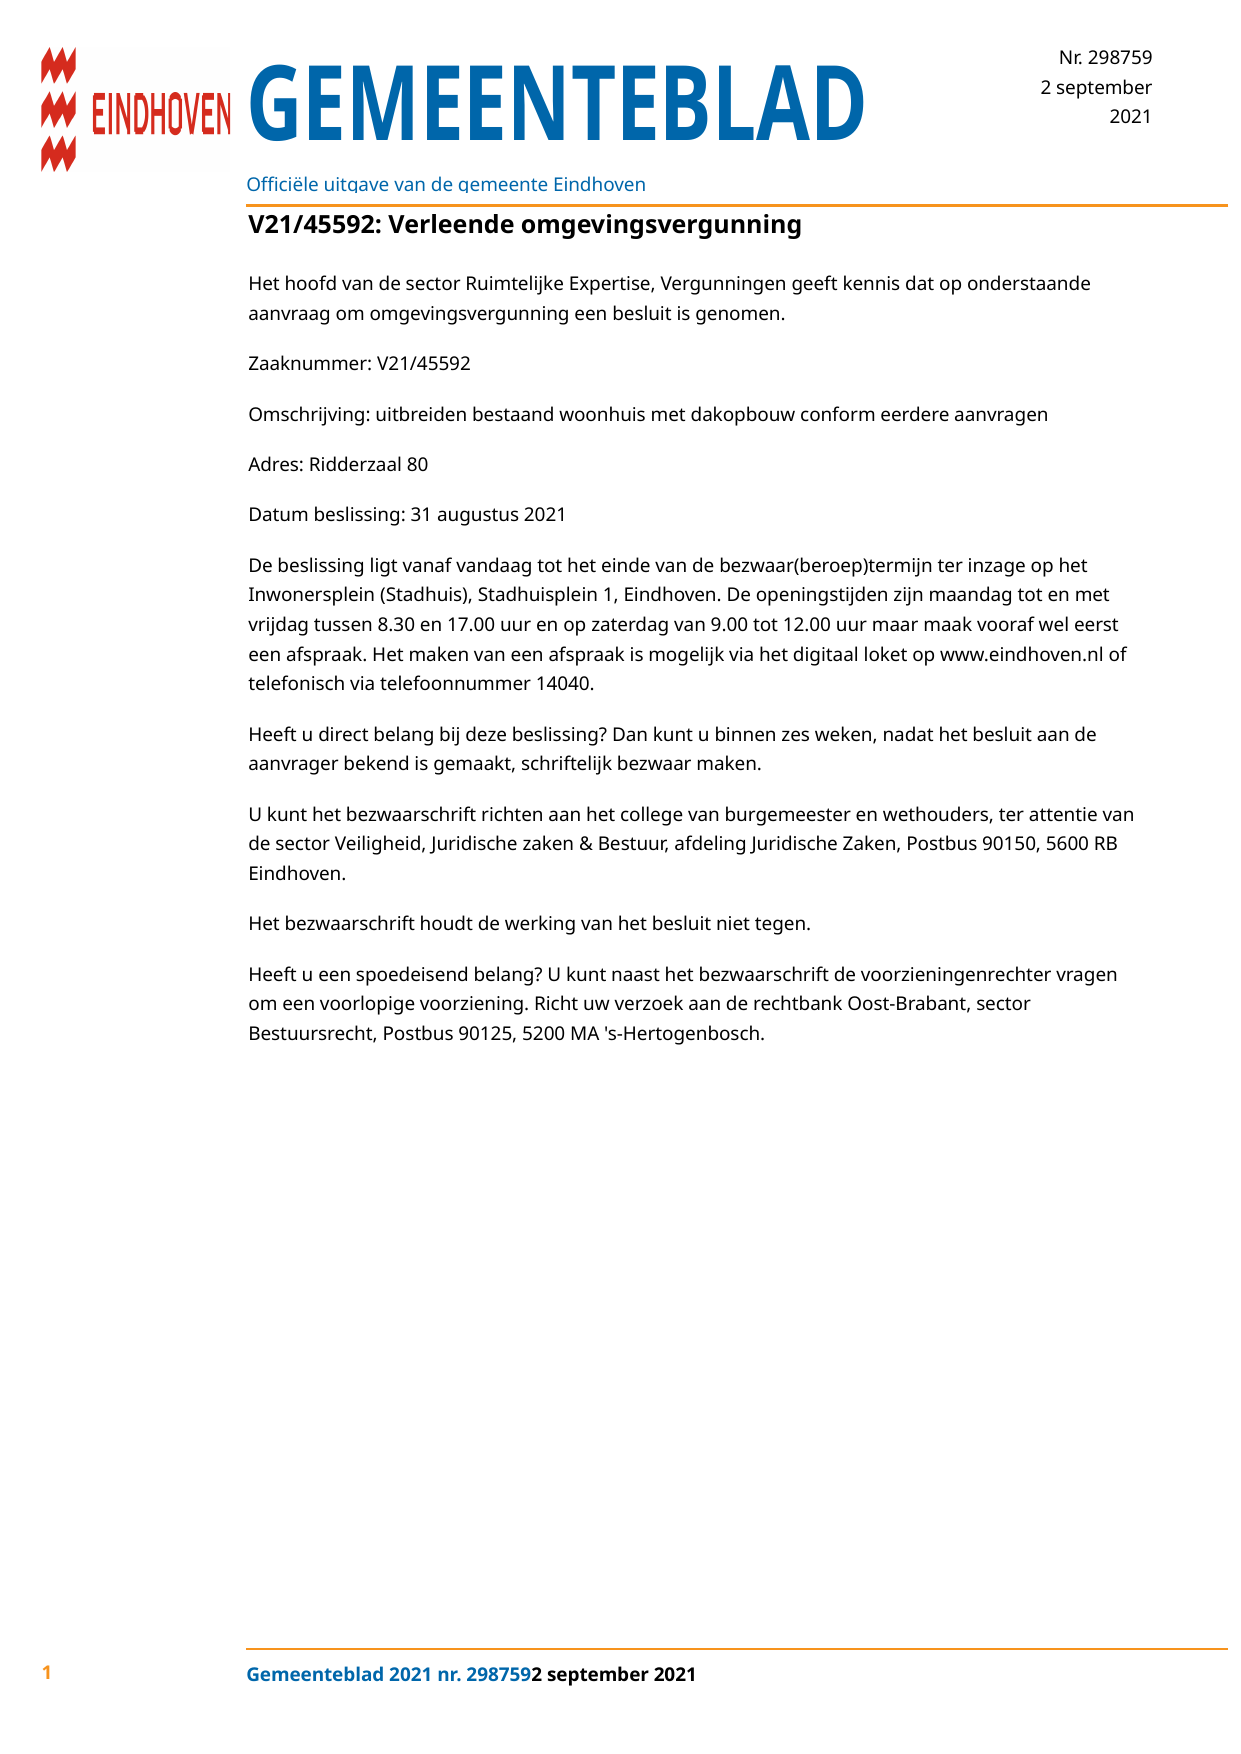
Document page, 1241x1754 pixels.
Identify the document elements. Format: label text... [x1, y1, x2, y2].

text De beslissing ligt vanaf vandaag tot het einde van de bezwaar(beroep)termijn ter inzage op het Inwonersplein (Stadhuis), Stadhuisplein 1, Eindhoven. De openingstijden zijn maandag tot en met vrijdag tussen 8.30 en 17.00 uur en op zaterdag van 9.00 tot 12.00 uur maar maak vooraf wel eerst een afspraak. Het maken van een afspraak is mogelijk via het digitaal loket op www.eindhoven.nl of telefonisch via telefoonnummer 14040. [248, 552, 1152, 696]
text Datum beslissing: 31 augustus 2021 [248, 502, 1152, 527]
text Adres: Ridderzaal 80 [248, 451, 1152, 477]
text U kunt het bezwaarschrift richten aan het college van burgemeester en wethouders, ter attentie van de sector Veiligheid, Juridische zaken & Bestuur, afdeling Juridische Zaken, Postbus 90150, 5600 RB Eindhoven. [248, 801, 1152, 886]
text Omschrijving: uitbreiden bestaand woonhuis met dakopbouw conform eerdere aanvragen [248, 401, 1152, 426]
text Het hoofd van de sector Ruimtelijke Expertise, Vergunningen geeft kennis dat op onderstaande aanvraag om omgevingsvergunning een besluit is genomen. [248, 270, 1152, 326]
text Zaaknummer: V21/45592 [248, 350, 1152, 376]
text Heeft u direct belang bij deze beslissing? Dan kunt u binnen zes weken, nadat het besluit aan de aanvrager bekend is gemaakt, schriftelijk bezwaar maken. [248, 721, 1152, 776]
text Het bezwaarschrift houdt de werking van het besluit niet tegen. [248, 910, 1152, 936]
text V21/45592: Verleende omgevingsvergunning [248, 207, 1152, 241]
text Heeft u een spoedeisend belang? U kunt naast het bezwaarschrift de voorzieningenrechter vragen om een voorlopige voorziening. Richt uw verzoek aan de rechtbank Oost-Brabant, sector Bestuursrecht, Postbus 90125, 5200 MA 's-Hertogenbosch. [248, 961, 1152, 1046]
picture [41, 47, 231, 172]
